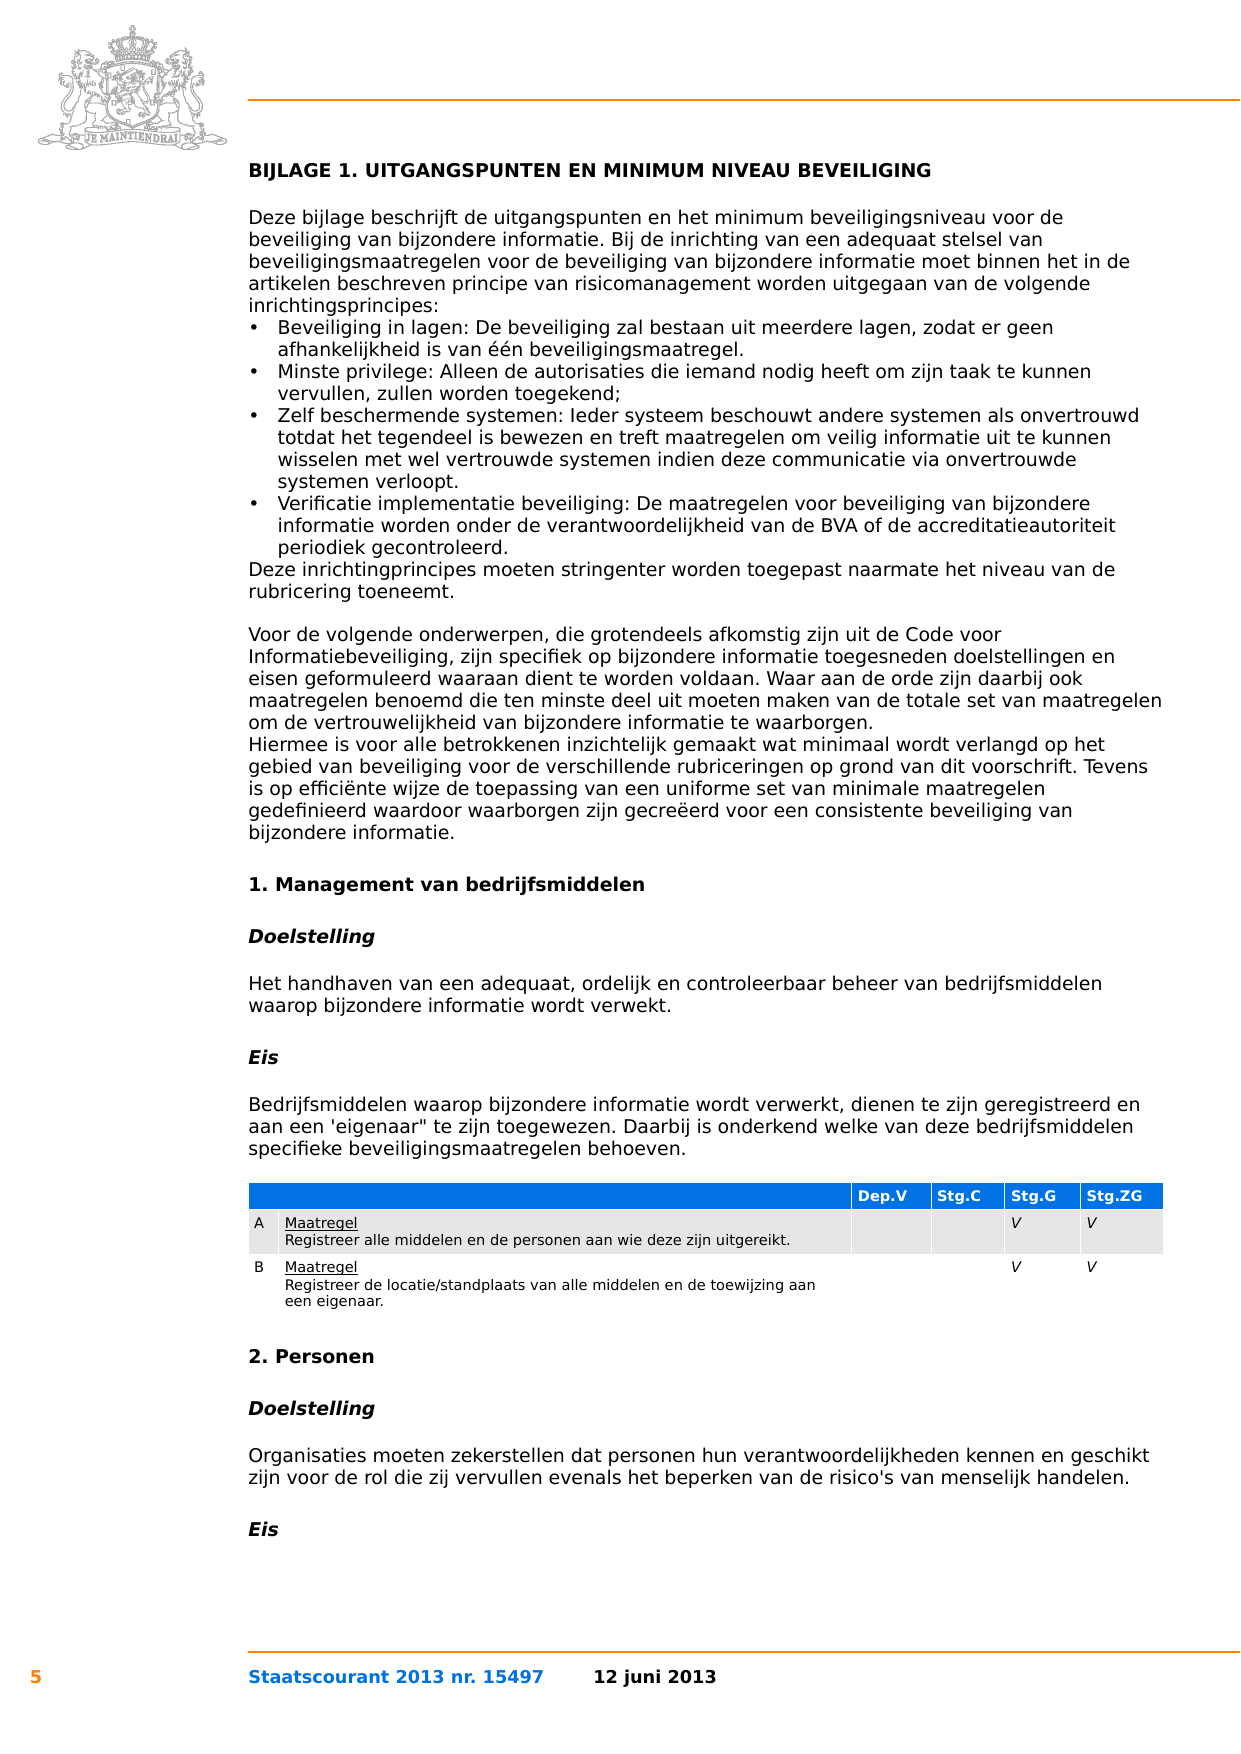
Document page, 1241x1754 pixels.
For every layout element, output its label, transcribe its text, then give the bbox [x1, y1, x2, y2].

table_cell V [1005, 1210, 1080, 1254]
subtitle Eis [248, 1519, 1163, 1541]
text • Minste privilege: Alleen de autorisaties die iemand nodig heeft om zijn taak te kunnen vervullen, zullen worden toegekend; [248, 361, 1163, 405]
table_header Stg.ZG [1081, 1183, 1163, 1209]
table_cell Maatregel Registreer de locatie/standplaats van alle middelen en de toewijzing aan een eigenaar. [279, 1255, 851, 1315]
table_cell [852, 1210, 931, 1254]
text Bedrijfsmiddelen waarop bijzondere informatie wordt verwerkt, dienen te zijn geregistreerd en aan een 'eigenaar" te zijn toegewezen. Daarbij is onderkend welke van deze bedrijfsmiddelen specifieke beveiligingsmaatregelen behoeven. [248, 1094, 1163, 1160]
subtitle BIJLAGE 1. UITGANGSPUNTEN EN MINIMUM NIVEAU BEVEILIGING [248, 160, 1163, 182]
table_header Stg.C [932, 1183, 1004, 1209]
table_cell V [1005, 1255, 1080, 1315]
table_cell Maatregel Registreer alle middelen en de personen aan wie deze zijn uitgereikt. [279, 1210, 851, 1254]
text Het handhaven van een adequaat, ordelijk en controleerbaar beheer van bedrijfsmiddelen waarop bijzondere informatie wordt verwekt. [248, 973, 1163, 1017]
table_cell B [249, 1255, 278, 1315]
subtitle 2. Personen [248, 1346, 1163, 1368]
text Organisaties moeten zekerstellen dat personen hun verantwoordelijkheden kennen en geschikt zijn voor de rol die zij vervullen evenals het beperken van de risico's van menselijk handelen. [248, 1445, 1163, 1489]
table_header [249, 1183, 851, 1209]
text • Beveiliging in lagen: De beveiliging zal bestaan uit meerdere lagen, zodat er geen afhankelijkheid is van één beveiligingsmaatregel. [248, 317, 1163, 361]
table_cell V [1081, 1210, 1163, 1254]
table_cell [852, 1255, 931, 1315]
table_header Stg.G [1005, 1183, 1080, 1209]
text • Zelf beschermende systemen: Ieder systeem beschouwt andere systemen als onvertrouwd totdat het tegendeel is bewezen en treft maatregelen om veilig informatie uit te kunnen wisselen met wel vertrouwde systemen indien deze communicatie via onvertrouwde systemen verloopt. [248, 405, 1163, 493]
text Hiermee is voor alle betrokkenen inzichtelijk gemaakt wat minimaal wordt verlangd op het gebied van beveiliging voor de verschillende rubriceringen op grond van dit voorschrift. Tevens is op efficiënte wijze de toepassing van een uniforme set van minimale maatregelen gedefinieerd waardoor waarborgen zijn gecreëerd voor een consistente beveiliging van bijzondere informatie. [248, 734, 1163, 844]
table_header Dep.V [852, 1183, 931, 1209]
table_cell [932, 1210, 1004, 1254]
table_cell A [249, 1210, 278, 1254]
table_cell V [1081, 1255, 1163, 1315]
text Voor de volgende onderwerpen, die grotendeels afkomstig zijn uit de Code voor Informatiebeveiliging, zijn specifiek op bijzondere informatie toegesneden doelstellingen en eisen geformuleerd waaraan dient te worden voldaan. Waar aan de orde zijn daarbij ook maatregelen benoemd die ten minste deel uit moeten maken van de totale set van maatregelen om de vertrouwelijkheid van bijzondere informatie te waarborgen. [248, 624, 1163, 734]
subtitle Doelstelling [248, 1398, 1163, 1420]
text • Verificatie implementatie beveiliging: De maatregelen voor beveiliging van bijzondere informatie worden onder de verantwoordelijkheid van de BVA of de accreditatieautoriteit periodiek gecontroleerd. [248, 493, 1163, 558]
text Deze inrichtingprincipes moeten stringenter worden toegepast naarmate het niveau van de rubricering toeneemt. [248, 558, 1163, 602]
subtitle 1. Management van bedrijfsmiddelen [248, 874, 1163, 896]
subtitle Doelstelling [248, 926, 1163, 948]
picture [38, 25, 227, 150]
text Deze bijlage beschrijft de uitgangspunten en het minimum beveiligingsniveau voor de beveiliging van bijzondere informatie. Bij de inrichting van een adequaat stelsel van beveiligingsmaatregelen voor de beveiliging van bijzondere informatie moet binnen het in de artikelen beschreven principe van risicomanagement worden uitgegaan van de volgende inrichtingsprincipes: [248, 207, 1163, 317]
table_cell [932, 1255, 1004, 1315]
subtitle Eis [248, 1047, 1163, 1069]
